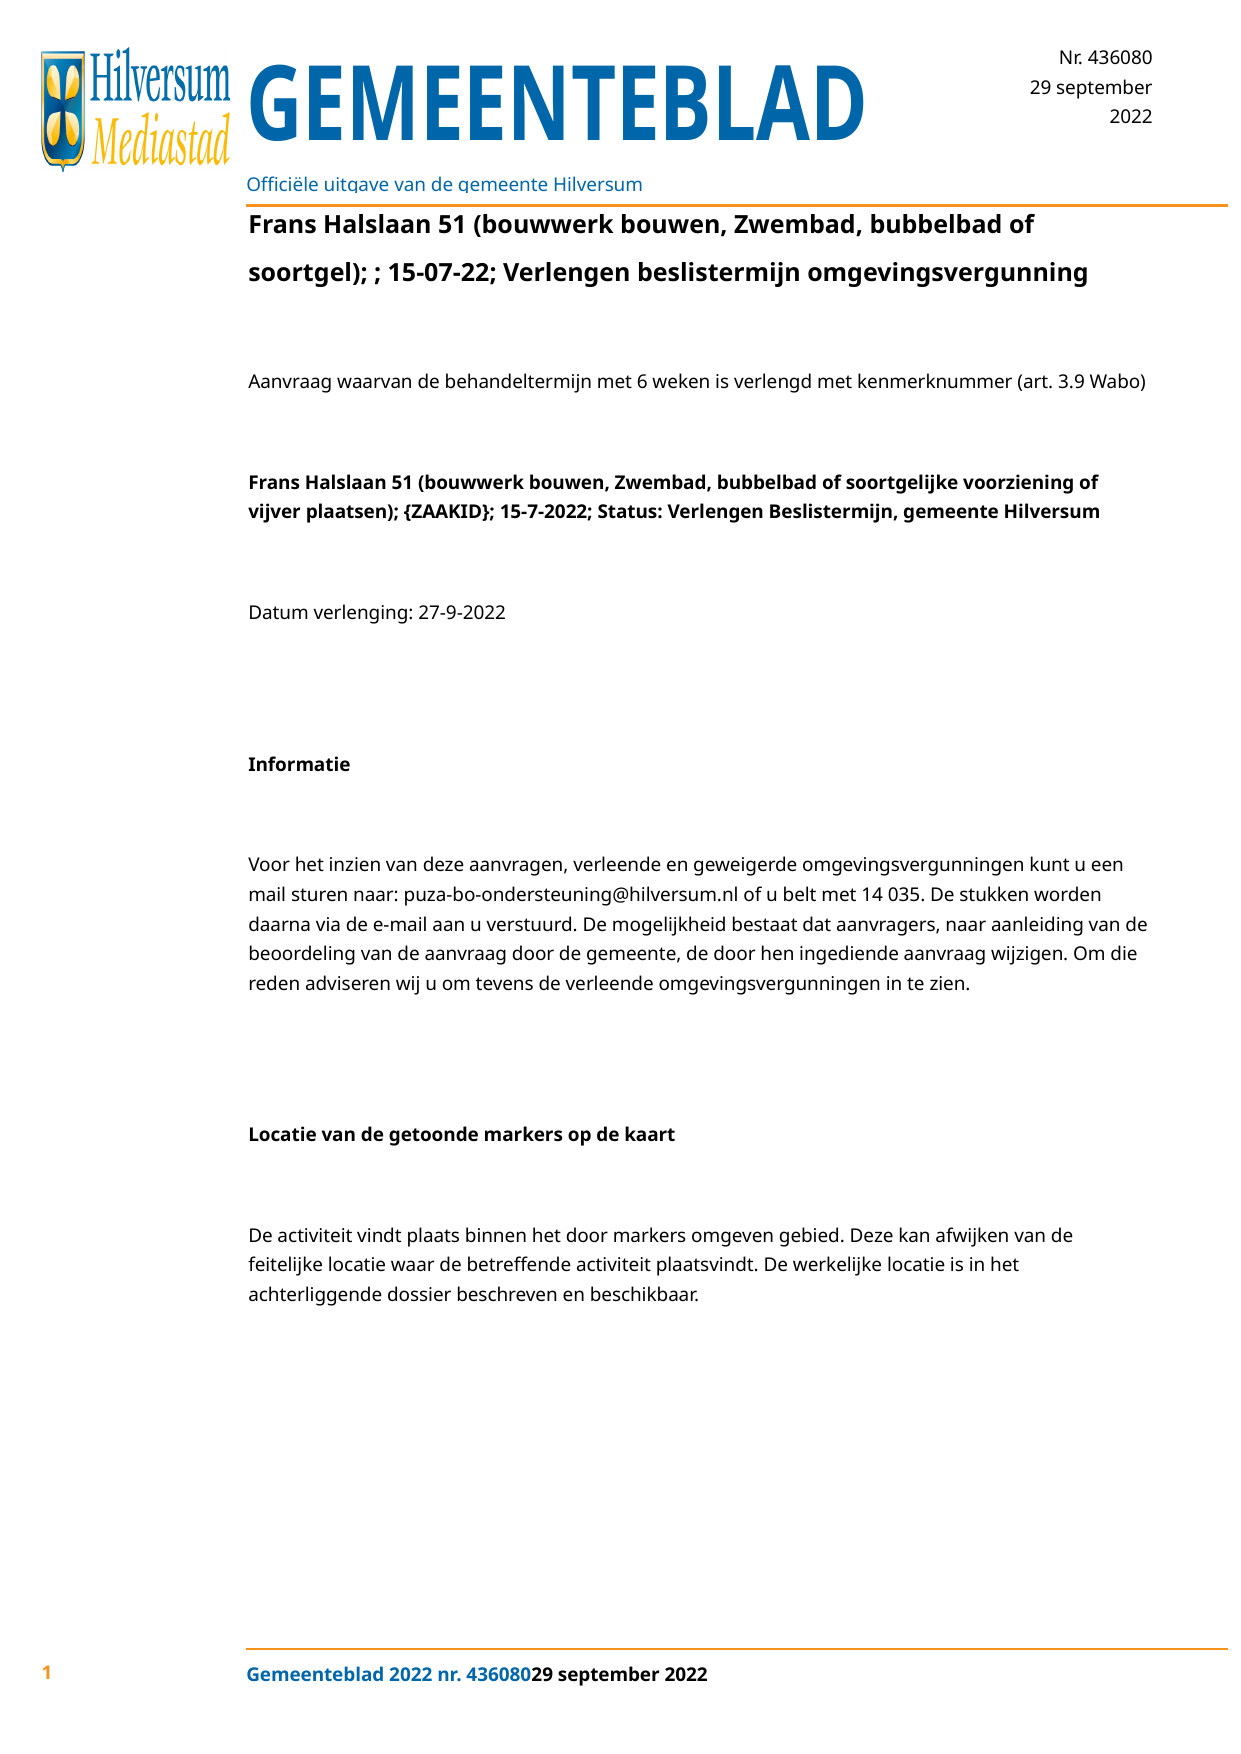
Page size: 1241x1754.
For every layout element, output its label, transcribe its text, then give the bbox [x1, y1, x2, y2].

text Datum verlenging: 27-9-2022 [248, 599, 1152, 625]
text Frans Halslaan 51 (bouwwerk bouwen, Zwembad, bubbelbad of soortgel); ; 15-07-22; Verlengen beslistermijn omgevingsvergunning [248, 207, 1152, 288]
picture [41, 47, 231, 172]
text Voor het inzien van deze aanvragen, verleende en geweigerde omgevingsvergunningen kunt u een mail sturen naar: puza-bo-ondersteuning@hilversum.nl of u belt met 14 035. De stukken worden daarna via de e-mail aan u verstuurd. De mogelijkheid bestaat dat aanvragers, naar aanleiding van de beoordeling van de aanvraag door de gemeente, de door hen ingediende aanvraag wijzigen. Om die reden adviseren wij u om tevens de verleende omgevingsvergunningen in te zien. [248, 852, 1152, 996]
text De activiteit vindt plaats binnen het door markers omgeven gebied. Deze kan afwijken van de feitelijke locatie waar de betreffende activiteit plaatsvindt. De werkelijke locatie is in het achterliggende dossier beschreven en beschikbaar. [248, 1222, 1152, 1307]
text Locatie van de getoonde markers op de kaart [248, 1121, 1152, 1147]
text Frans Halslaan 51 (bouwwerk bouwen, Zwembad, bubbelbad of soortgelijke voorziening of vijver plaatsen); {ZAAKID}; 15-7-2022; Status: Verlengen Beslistermijn, gemeente Hilversum [248, 469, 1152, 524]
text Aanvraag waarvan de behandeltermijn met 6 weken is verlengd met kenmerknummer (art. 3.9 Wabo) [248, 368, 1152, 394]
text Informatie [248, 751, 1152, 777]
